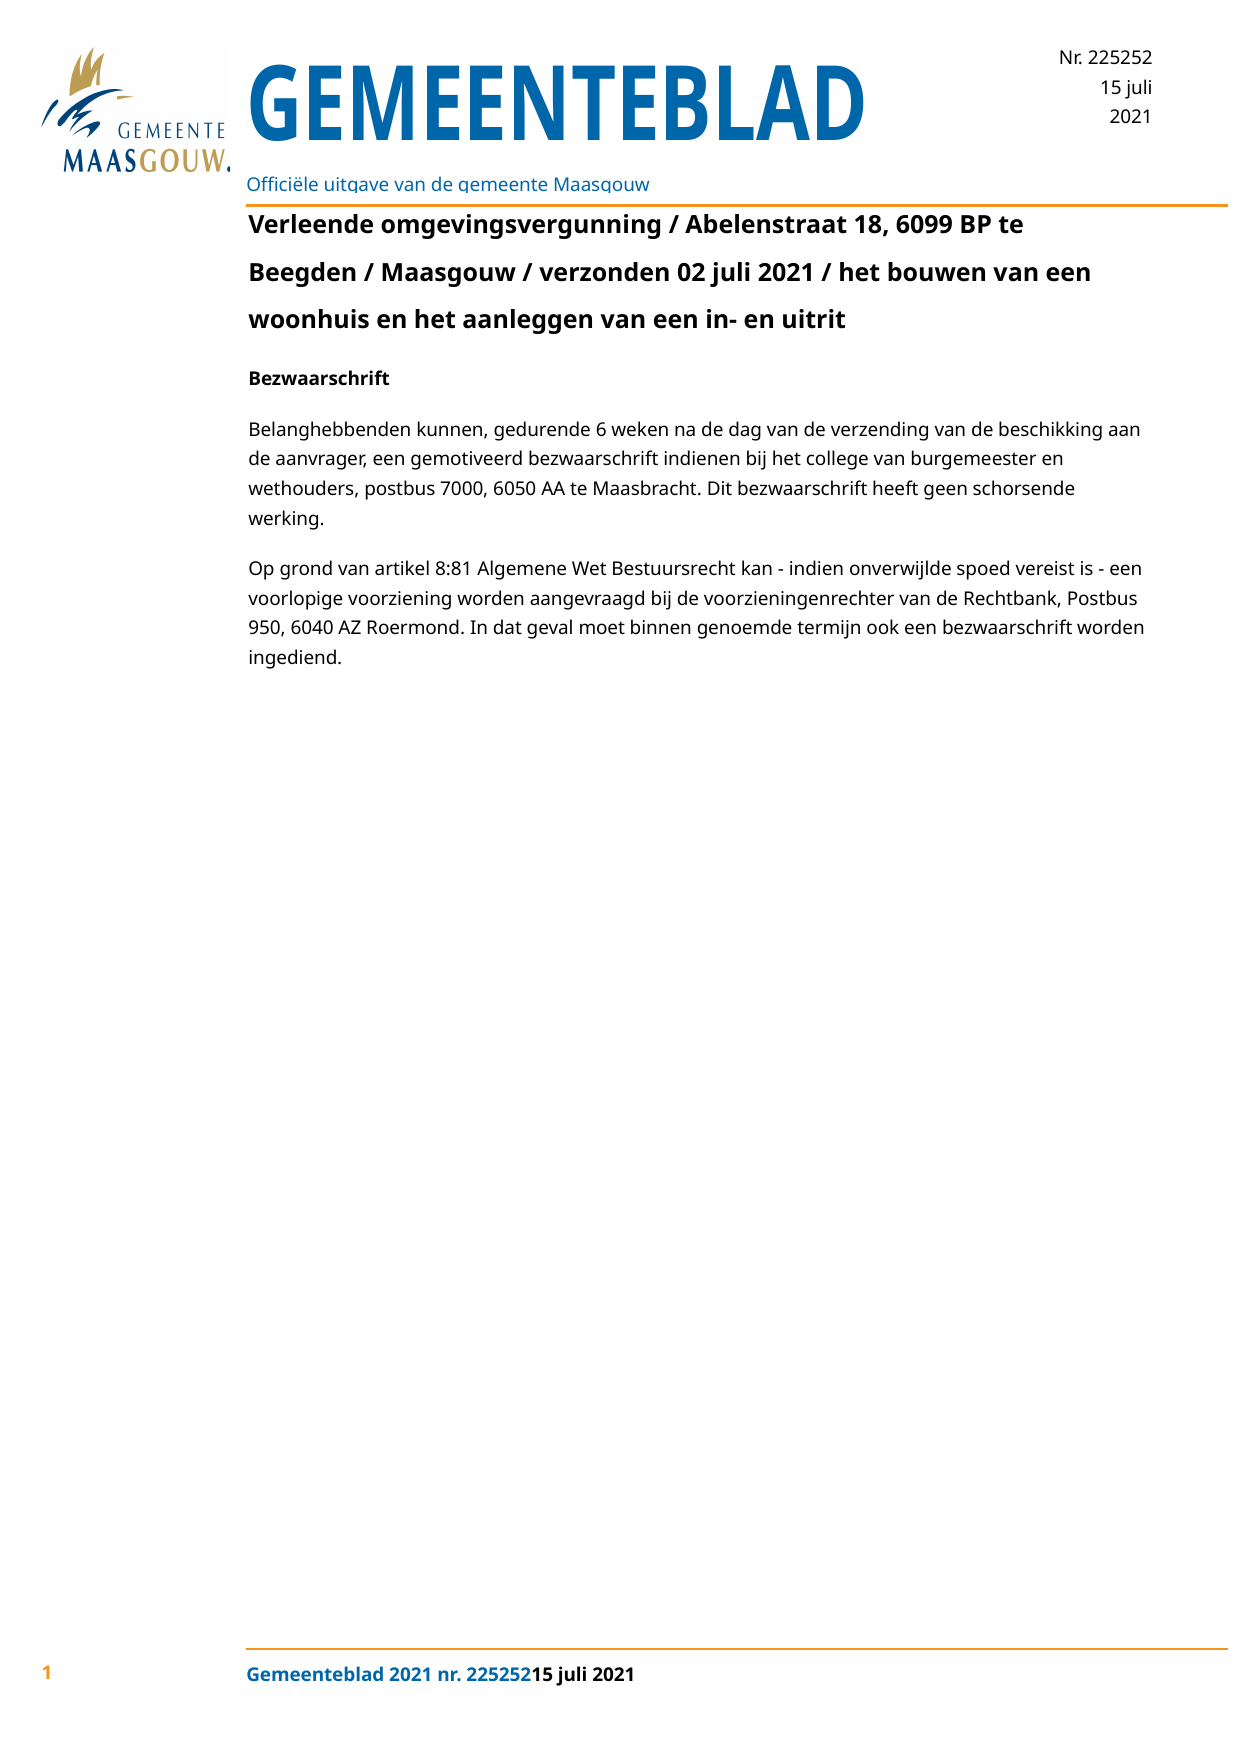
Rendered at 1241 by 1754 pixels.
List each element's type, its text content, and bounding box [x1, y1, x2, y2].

text Verleende omgevingsvergunning / Abelenstraat 18, 6099 BP te Beegden / Maasgouw / verzonden 02 juli 2021 / het bouwen van een woonhuis en het aanleggen van een in- en uitrit [248, 207, 1152, 336]
text Belanghebbenden kunnen, gedurende 6 weken na de dag van de verzending van de beschikking aan de aanvrager, een gemotiveerd bezwaarschrift indienen bij het college van burgemeester en wethouders, postbus 7000, 6050 AA te Maasbracht. Dit bezwaarschrift heeft geen schorsende werking. [248, 416, 1152, 530]
picture [41, 47, 231, 172]
text Bezwaarschrift [248, 366, 1152, 391]
text Op grond van artikel 8:81 Algemene Wet Bestuursrecht kan - indien onverwijlde spoed vereist is - een voorlopige voorziening worden aangevraagd bij de voorzieningenrechter van de Rechtbank, Postbus 950, 6040 AZ Roermond. In dat geval moet binnen genoemde termijn ook een bezwaarschrift worden ingediend. [248, 555, 1152, 669]
